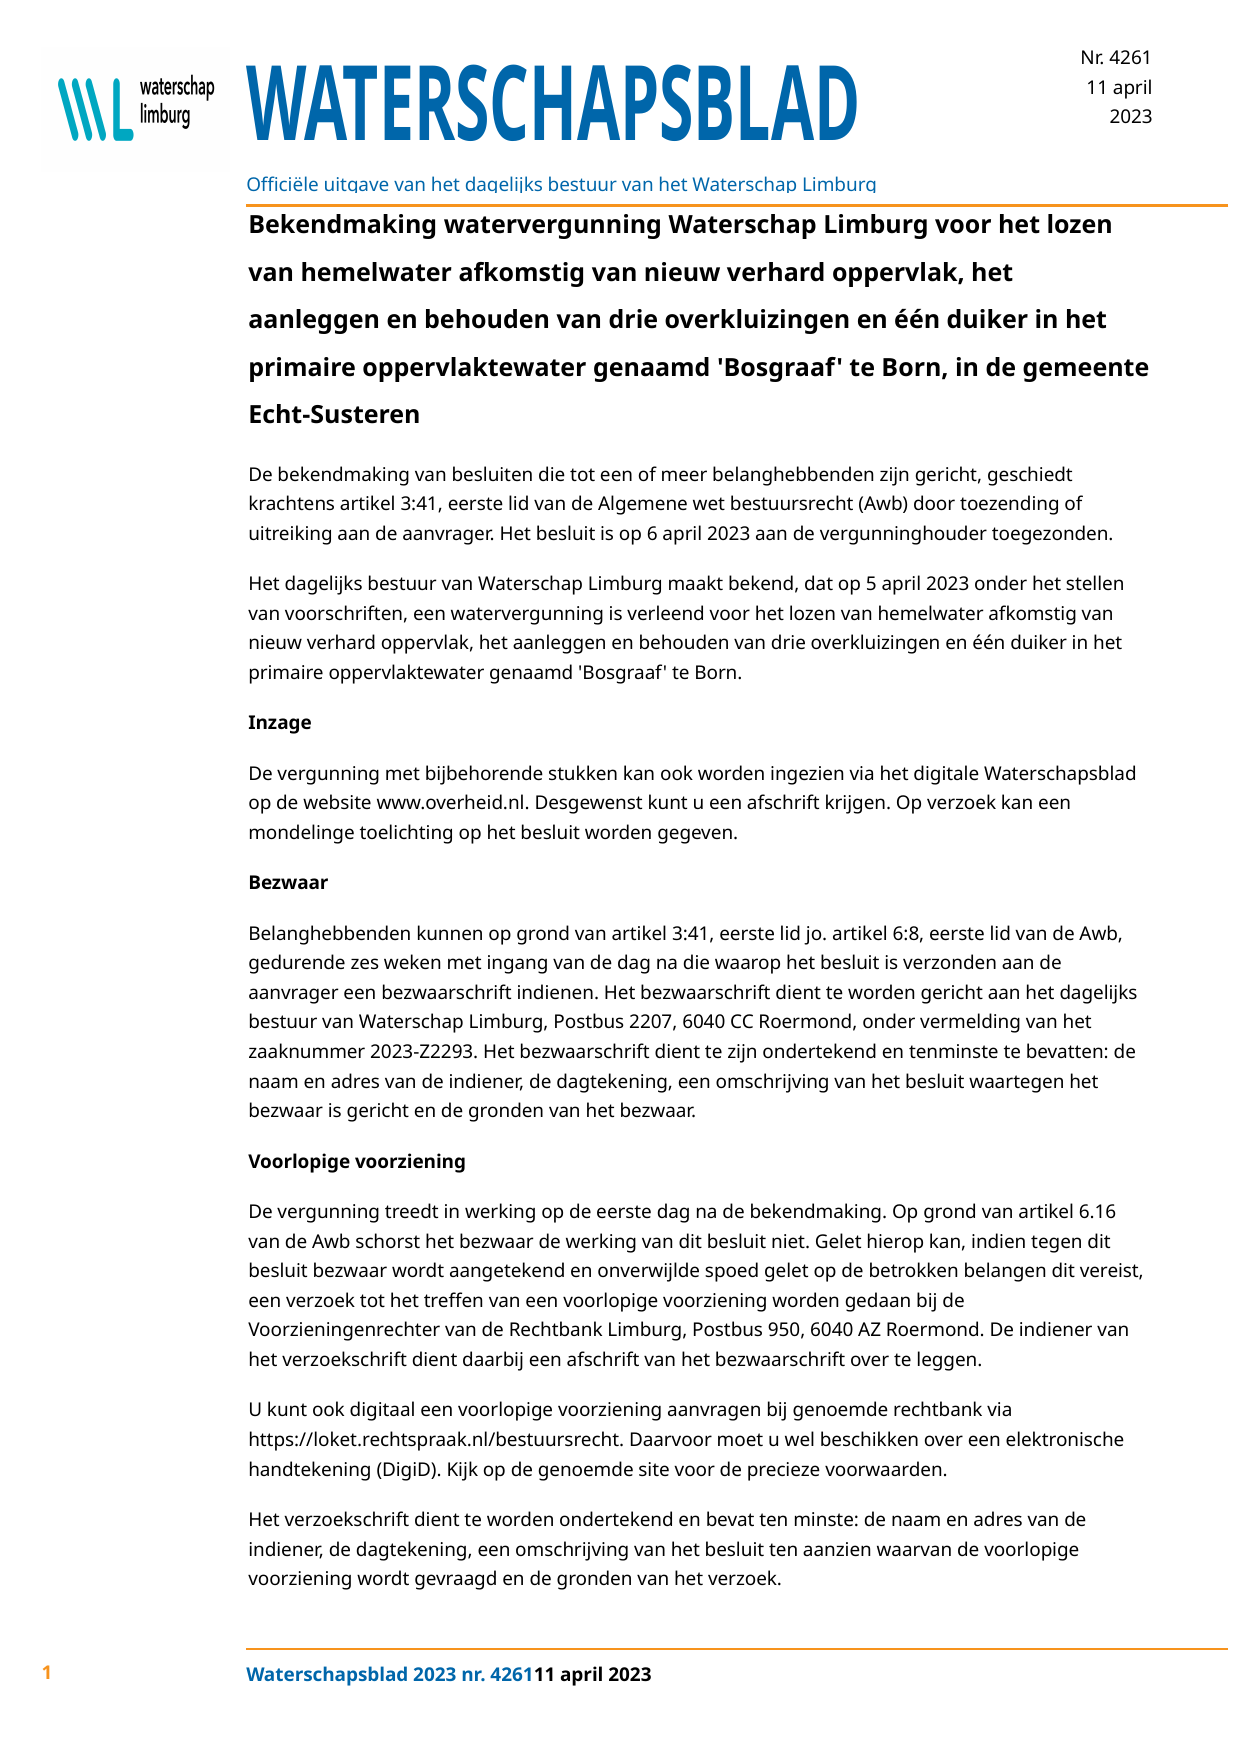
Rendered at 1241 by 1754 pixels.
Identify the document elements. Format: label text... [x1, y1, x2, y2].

text Inzage [248, 709, 1152, 735]
text U kunt ook digitaal een voorlopige voorziening aanvragen bij genoemde rechtbank via https://loket.rechtspraak.nl/bestuursrecht. Daarvoor moet u wel beschikken over een elektronische handtekening (DigiD). Kijk op de genoemde site voor de precieze voorwaarden. [248, 1397, 1152, 1481]
text Bekendmaking watervergunning Waterschap Limburg voor het lozen van hemelwater afkomstig van nieuw verhard oppervlak, het aanleggen en behouden van drie overkluizingen en één duiker in het primaire oppervlaktewater genaamd 'Bosgraaf' te Born, in de gemeente Echt-Susteren [248, 207, 1152, 431]
text De vergunning treedt in werking op de eerste dag na de bekendmaking. Op grond van artikel 6.16 van de Awb schorst het bezwaar de werking van dit besluit niet. Gelet hierop kan, indien tegen dit besluit bezwaar wordt aangetekend en onverwijlde spoed gelet op de betrokken belangen dit vereist, een verzoek tot het treffen van een voorlopige voorziening worden gedaan bij de Voorzieningenrechter van de Rechtbank Limburg, Postbus 950, 6040 AZ Roermond. De indiener van het verzoekschrift dient daarbij een afschrift van het bezwaarschrift over te leggen. [248, 1198, 1152, 1372]
picture [41, 47, 231, 172]
text De vergunning met bijbehorende stukken kan ook worden ingezien via het digitale Waterschapsblad op de website www.overheid.nl. Desgewenst kunt u een afschrift krijgen. Op verzoek kan een mondelinge toelichting op het besluit worden gegeven. [248, 760, 1152, 845]
text Het verzoekschrift dient te worden ondertekend en bevat ten minste: de naam en adres van de indiener, de dagtekening, een omschrijving van het besluit ten aanzien waarvan de voorlopige voorziening wordt gevraagd en de gronden van het verzoek. [248, 1506, 1152, 1591]
text Bezwaar [248, 869, 1152, 895]
text Voorlopige voorziening [248, 1148, 1152, 1173]
text Belanghebbenden kunnen op grond van artikel 3:41, eerste lid jo. artikel 6:8, eerste lid van de Awb, gedurende zes weken met ingang van de dag na die waarop het besluit is verzonden aan de aanvrager een bezwaarschrift indienen. Het bezwaarschrift dient te worden gericht aan het dagelijks bestuur van Waterschap Limburg, Postbus 2207, 6040 CC Roermond, onder vermelding van het zaaknummer 2023-Z2293. Het bezwaarschrift dient te zijn ondertekend en tenminste te bevatten: de naam en adres van de indiener, de dagtekening, een omschrijving van het besluit waartegen het bezwaar is gericht en de gronden van het bezwaar. [248, 920, 1152, 1123]
text De bekendmaking van besluiten die tot een of meer belanghebbenden zijn gericht, geschiedt krachtens artikel 3:41, eerste lid van de Algemene wet bestuursrecht (Awb) door toezending of uitreiking aan de aanvrager. Het besluit is op 6 april 2023 aan de vergunninghouder toegezonden. [248, 461, 1152, 546]
text Het dagelijks bestuur van Waterschap Limburg maakt bekend, dat op 5 april 2023 onder het stellen van voorschriften, een watervergunning is verleend voor het lozen van hemelwater afkomstig van nieuw verhard oppervlak, het aanleggen en behouden van drie overkluizingen en één duiker in het primaire oppervlaktewater genaamd 'Bosgraaf' te Born. [248, 570, 1152, 685]
